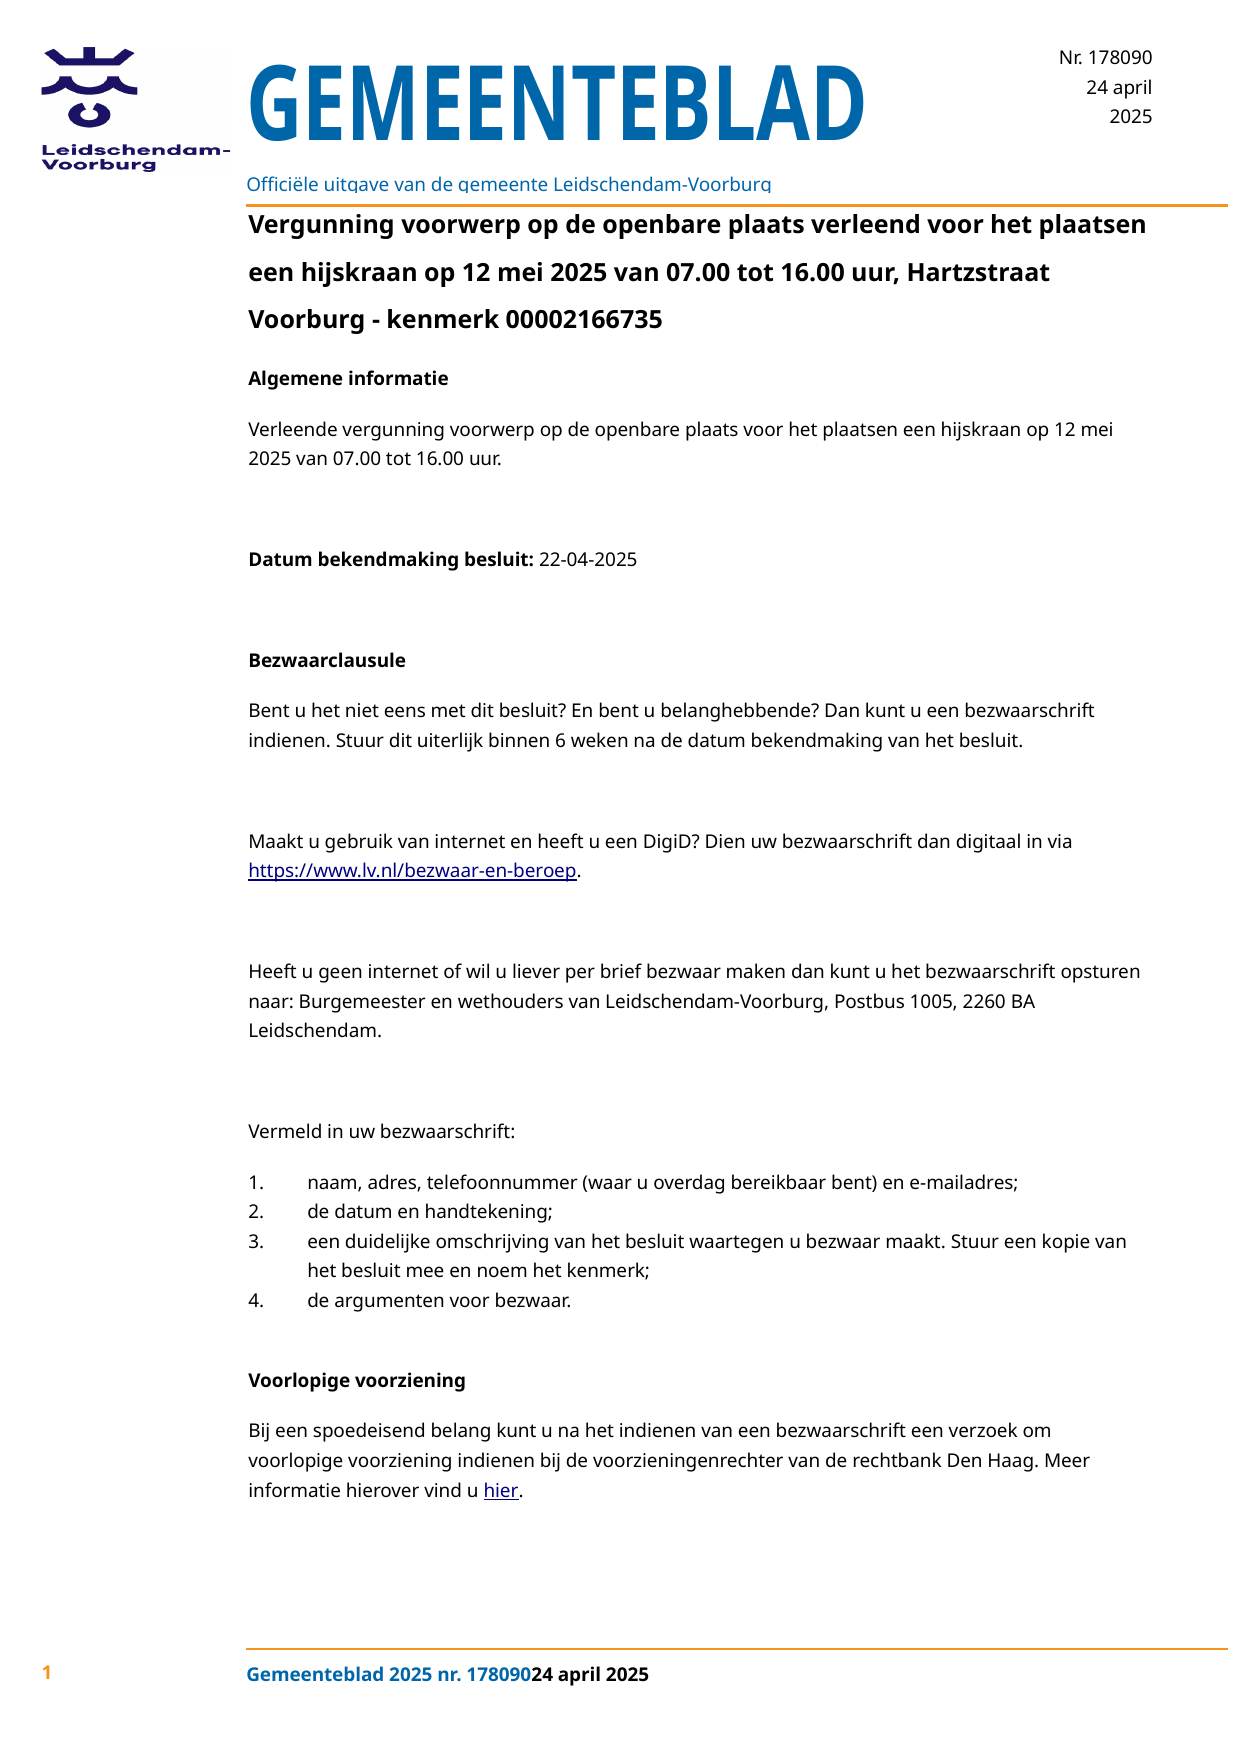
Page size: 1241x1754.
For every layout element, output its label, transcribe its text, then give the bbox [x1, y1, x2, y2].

text Verleende vergunning voorwerp op de openbare plaats voor het plaatsen een hijskraan op 12 mei 2025 van 07.00 tot 16.00 uur. [248, 416, 1152, 471]
text Heeft u geen internet of wil u liever per brief bezwaar maken dan kunt u het bezwaarschrift opsturen naar: Burgemeester en wethouders van Leidschendam-Voorburg, Postbus 1005, 2260 BA Leidschendam. [248, 958, 1152, 1043]
list de datum en handtekening; [248, 1198, 1152, 1224]
picture [41, 47, 231, 172]
text Bent u het niet eens met dit besluit? En bent u belanghebbende? Dan kunt u een bezwaarschrift indienen. Stuur dit uiterlijk binnen 6 weken na de datum bekendmaking van het besluit. [248, 698, 1152, 753]
list naam, adres, telefoonnummer (waar u overdag bereikbaar bent) en e-mailadres; [248, 1169, 1152, 1194]
text Voorlopige voorziening [248, 1367, 1152, 1393]
text Algemene informatie [248, 366, 1152, 391]
text Vergunning voorwerp op de openbare plaats verleend voor het plaatsen een hijskraan op 12 mei 2025 van 07.00 tot 16.00 uur, Hartzstraat Voorburg - kenmerk 00002166735 [248, 207, 1152, 336]
text Vermeld in uw bezwaarschrift: [248, 1118, 1152, 1144]
list een duidelijke omschrijving van het besluit waartegen u bezwaar maakt. Stuur een kopie van het besluit mee en noem het kenmerk; [248, 1228, 1152, 1283]
list de argumenten voor bezwaar. [248, 1287, 1152, 1313]
text Bij een spoedeisend belang kunt u na het indienen van een bezwaarschrift een verzoek om voorlopige voorziening indienen bij de voorzieningenrechter van de rechtbank Den Haag. Meer informatie hierover vind u hier. [248, 1418, 1152, 1502]
text Maakt u gebruik van internet en heeft u een DigiD? Dien uw bezwaarschrift dan digitaal in via https://www.lv.nl/bezwaar-en-beroep. [248, 828, 1152, 883]
text Datum bekendmaking besluit: 22-04-2025 [248, 546, 1152, 572]
text Bezwaarclausule [248, 647, 1152, 673]
